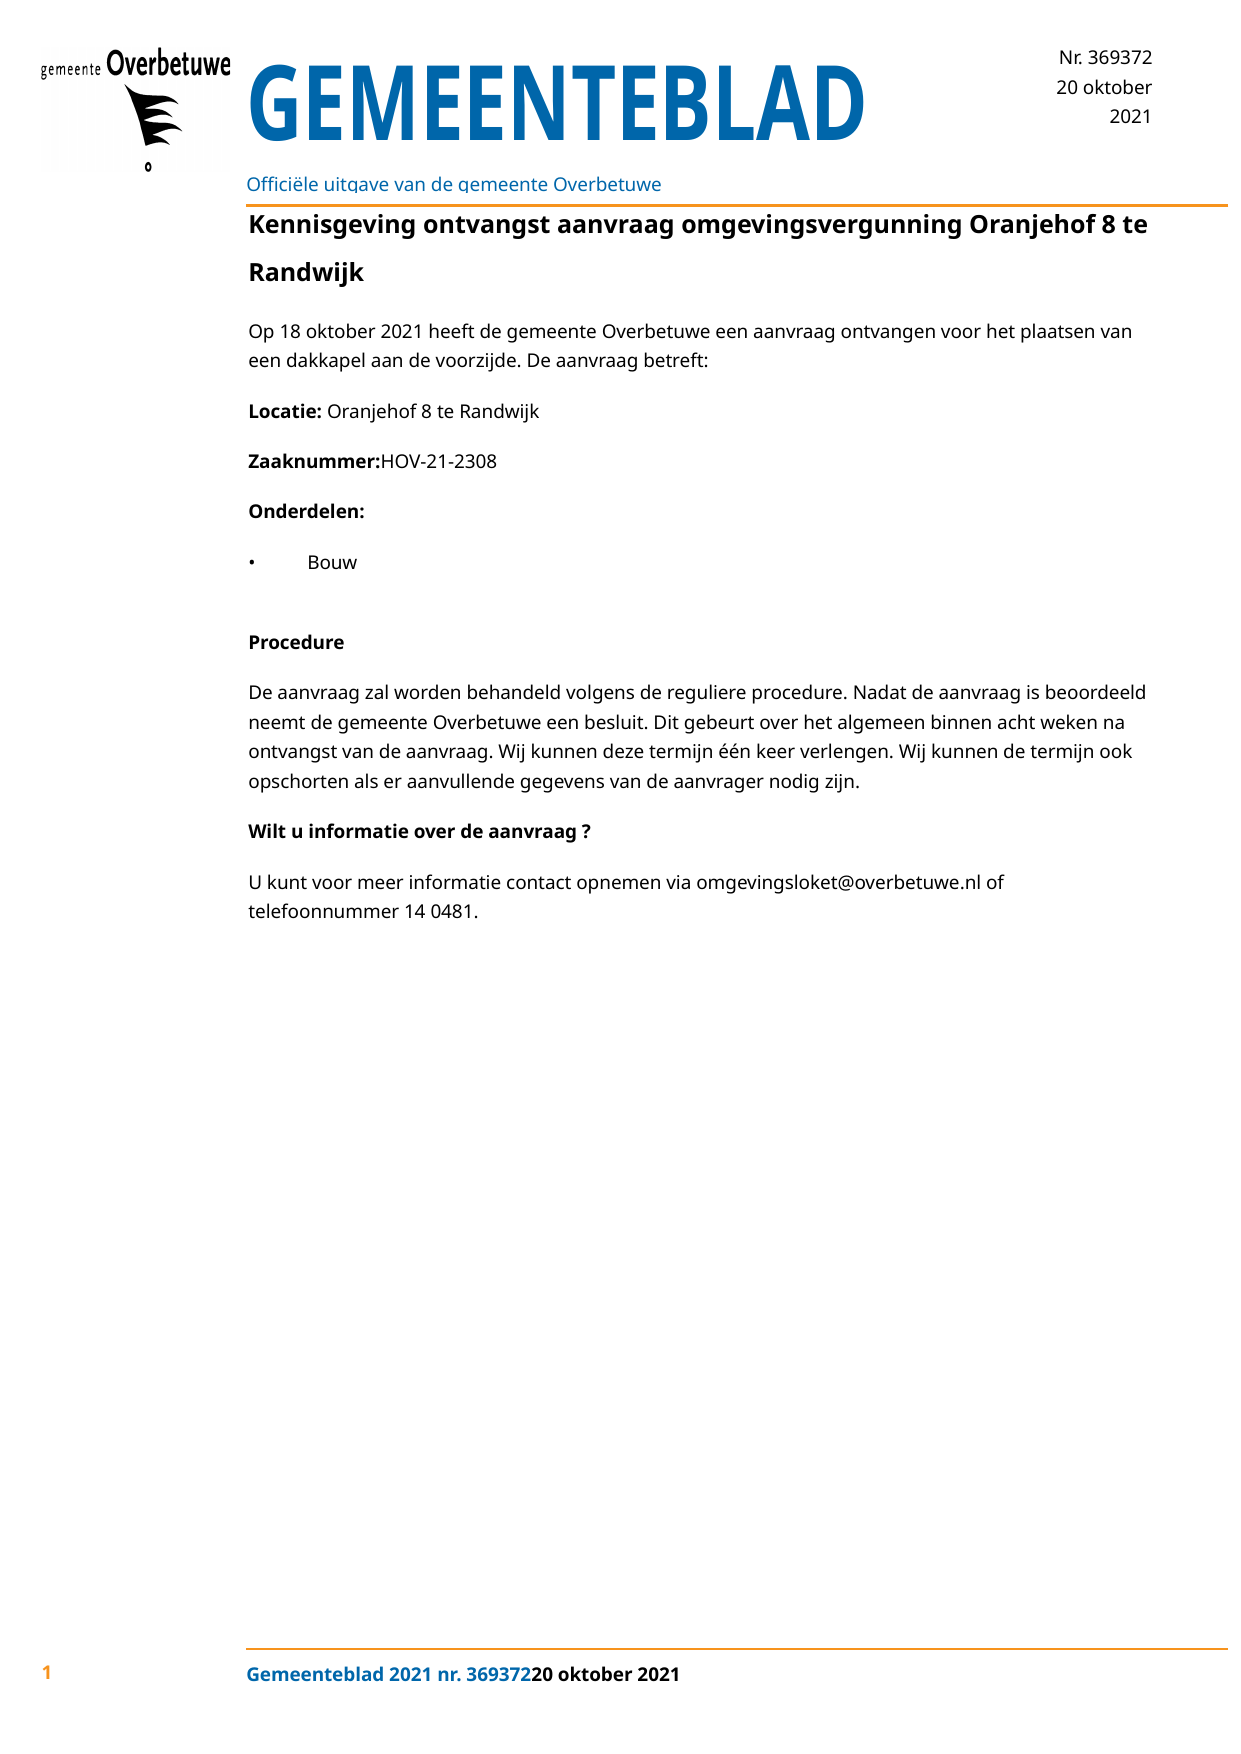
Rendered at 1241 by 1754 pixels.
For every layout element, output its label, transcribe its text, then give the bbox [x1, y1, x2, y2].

text Procedure [248, 629, 1152, 655]
text Kennisgeving ontvangst aanvraag omgevingsvergunning Oranjehof 8 te Randwijk [248, 207, 1152, 288]
text Op 18 oktober 2021 heeft de gemeente Overbetuwe een aanvraag ontvangen voor het plaatsen van een dakkapel aan de voorzijde. De aanvraag betreft: [248, 318, 1152, 373]
text De aanvraag zal worden behandeld volgens de reguliere procedure. Nadat de aanvraag is beoordeeld neemt de gemeente Overbetuwe een besluit. Dit gebeurt over het algemeen binnen acht weken na ontvangst van de aanvraag. Wij kunnen deze termijn één keer verlengen. Wij kunnen de termijn ook opschorten als er aanvullende gegevens van de aanvrager nodig zijn. [248, 679, 1152, 794]
text Zaaknummer:HOV-21-2308 [248, 448, 1152, 474]
text Wilt u informatie over de aanvraag ? [248, 819, 1152, 844]
text Locatie: Oranjehof 8 te Randwijk [248, 398, 1152, 424]
text Onderdelen: [248, 499, 1152, 524]
text U kunt voor meer informatie contact opnemen via omgevingsloket@overbetuwe.nl of telefoonnummer 14 0481. [248, 869, 1152, 924]
list Bouw [248, 549, 1152, 575]
picture [41, 47, 231, 172]
